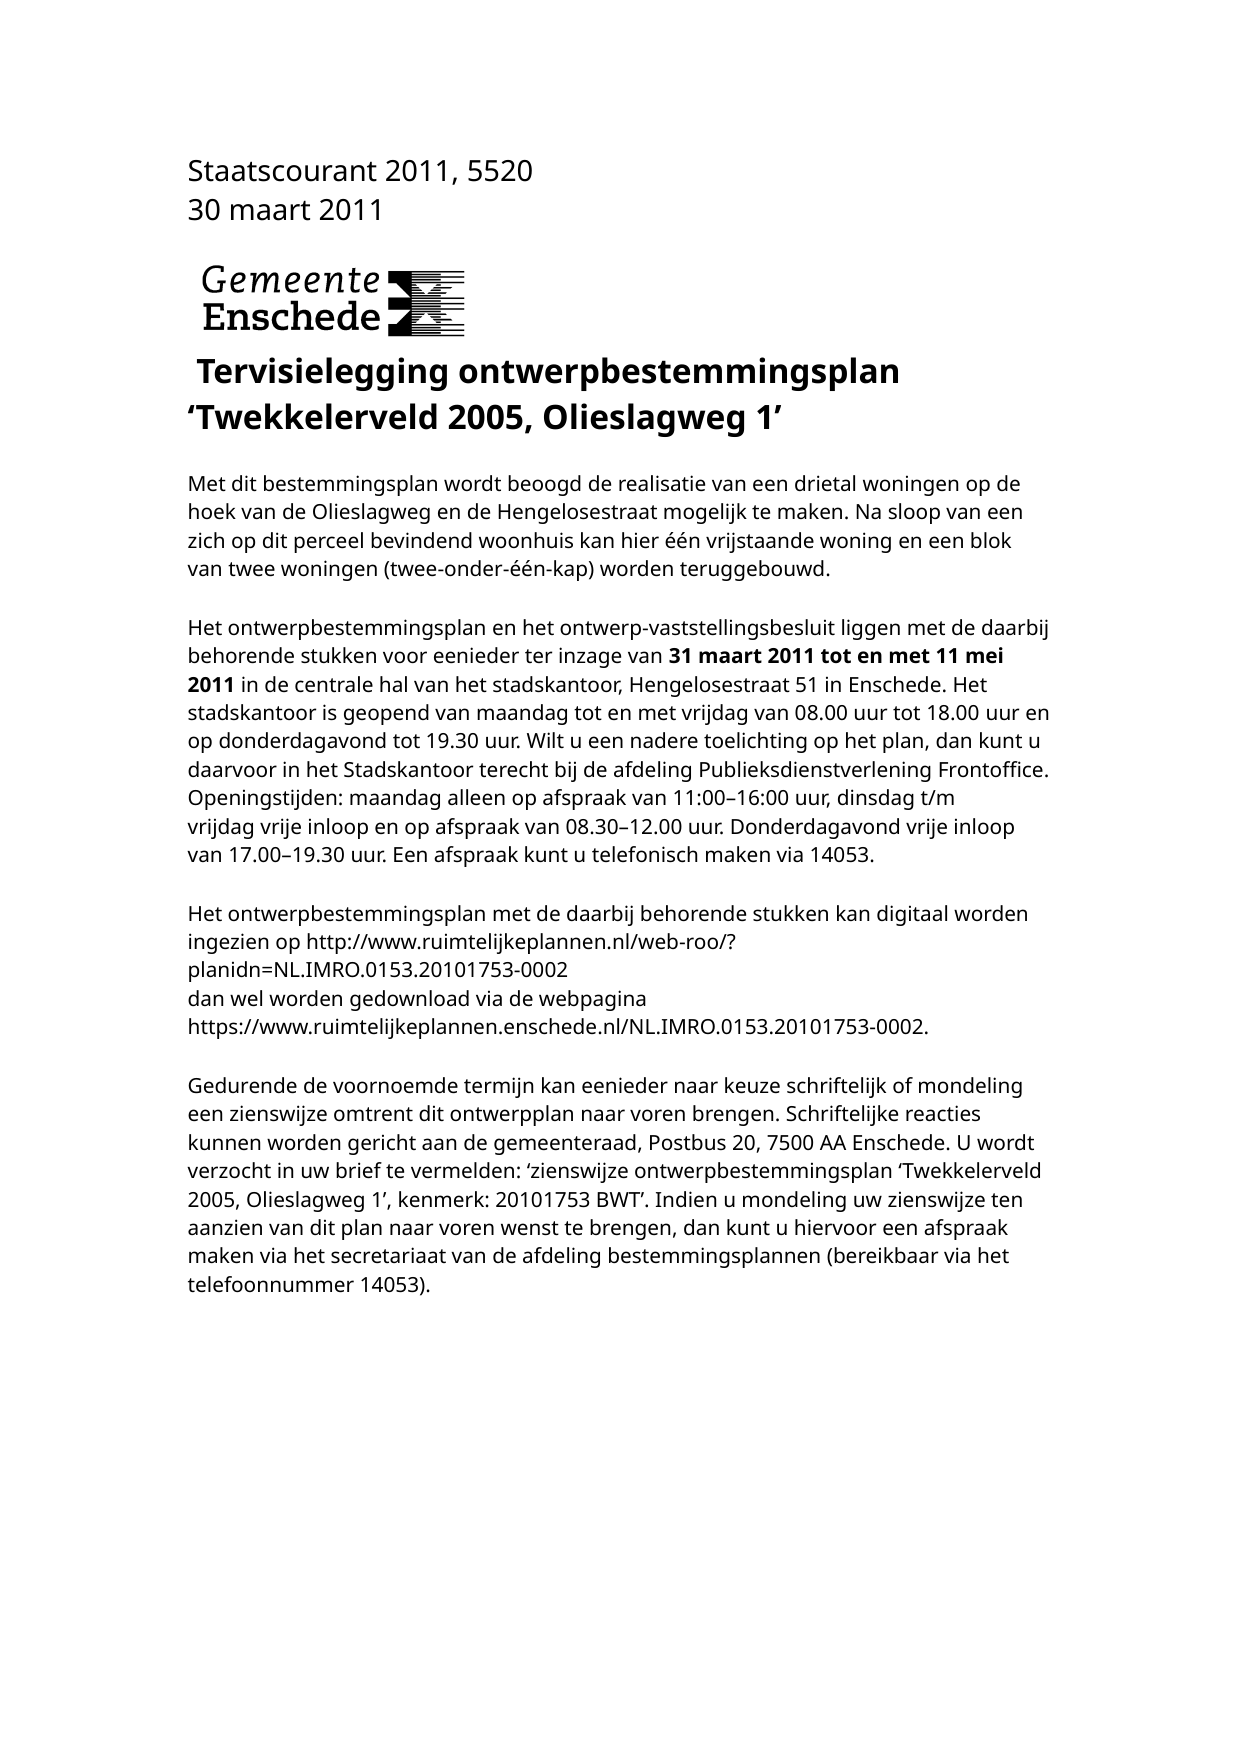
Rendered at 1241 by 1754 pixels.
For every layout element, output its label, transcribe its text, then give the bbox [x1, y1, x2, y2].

subtitle Tervisielegging ontwerpbestemmingsplan ‘Twekkelerveld 2005, Olieslagweg 1’ [187, 271, 1053, 439]
text dan wel worden gedownload via de webpagina https://www.ruimtelijkeplannen.enschede.nl/NL.IMRO.0153.20101753-0002. [187, 984, 1053, 1041]
text Met dit bestemmingsplan wordt beoogd de realisatie van een drietal woningen op de hoek van de Olieslagweg en de Hengelosestraat mogelijk te maken. Na sloop van een zich op dit perceel bevindend woonhuis kan hier één vrijstaande woning en een blok van twee woningen (twee-onder-één-kap) worden teruggebouwd. [187, 469, 1053, 583]
text Het ontwerpbestemmingsplan met de daarbij behorende stukken kan digitaal worden ingezien op http://www.ruimtelijkeplannen.nl/web-roo/?planidn=NL.IMRO.0153.20101753-0002 [187, 899, 1053, 984]
text 30 maart 2011 [187, 190, 1053, 229]
picture [187, 258, 484, 348]
text Het ontwerpbestemmingsplan en het ontwerp-vaststellingsbesluit liggen met de daarbij behorende stukken voor eenieder ter inzage van 31 maart 2011 tot en met 11 mei 2011 in de centrale hal van het stadskantoor, Hengelosestraat 51 in Enschede. Het stadskantoor is geopend van maandag tot en met vrijdag van 08.00 uur tot 18.00 uur en op donderdagavond tot 19.30 uur. Wilt u een nadere toelichting op het plan, dan kunt u daarvoor in het Stadskantoor terecht bij de afdeling Publieksdienstverlening Frontoffice. Openingstijden: maandag alleen op afspraak van 11:00–16:00 uur, dinsdag t/m vrijdag vrije inloop en op afspraak van 08.30–12.00 uur. Donderdagavond vrije inloop van 17.00–19.30 uur. Een afspraak kunt u telefonisch maken via 14053. [187, 613, 1053, 869]
text Staatscourant 2011, 5520 [187, 150, 1053, 190]
text Gedurende de voornoemde termijn kan eenieder naar keuze schriftelijk of mondeling een zienswijze omtrent dit ontwerpplan naar voren brengen. Schriftelijke reacties kunnen worden gericht aan de gemeenteraad, Postbus 20, 7500 AA Enschede. U wordt verzocht in uw brief te vermelden: ‘zienswijze ontwerpbestemmingsplan ‘Twekkelerveld 2005, Olieslagweg 1’, kenmerk: 20101753 BWT’. Indien u mondeling uw zienswijze ten aanzien van dit plan naar voren wenst te brengen, dan kunt u hiervoor een afspraak maken via het secretariaat van de afdeling bestemmingsplannen (bereikbaar via het telefoonnummer 14053). [187, 1071, 1053, 1298]
